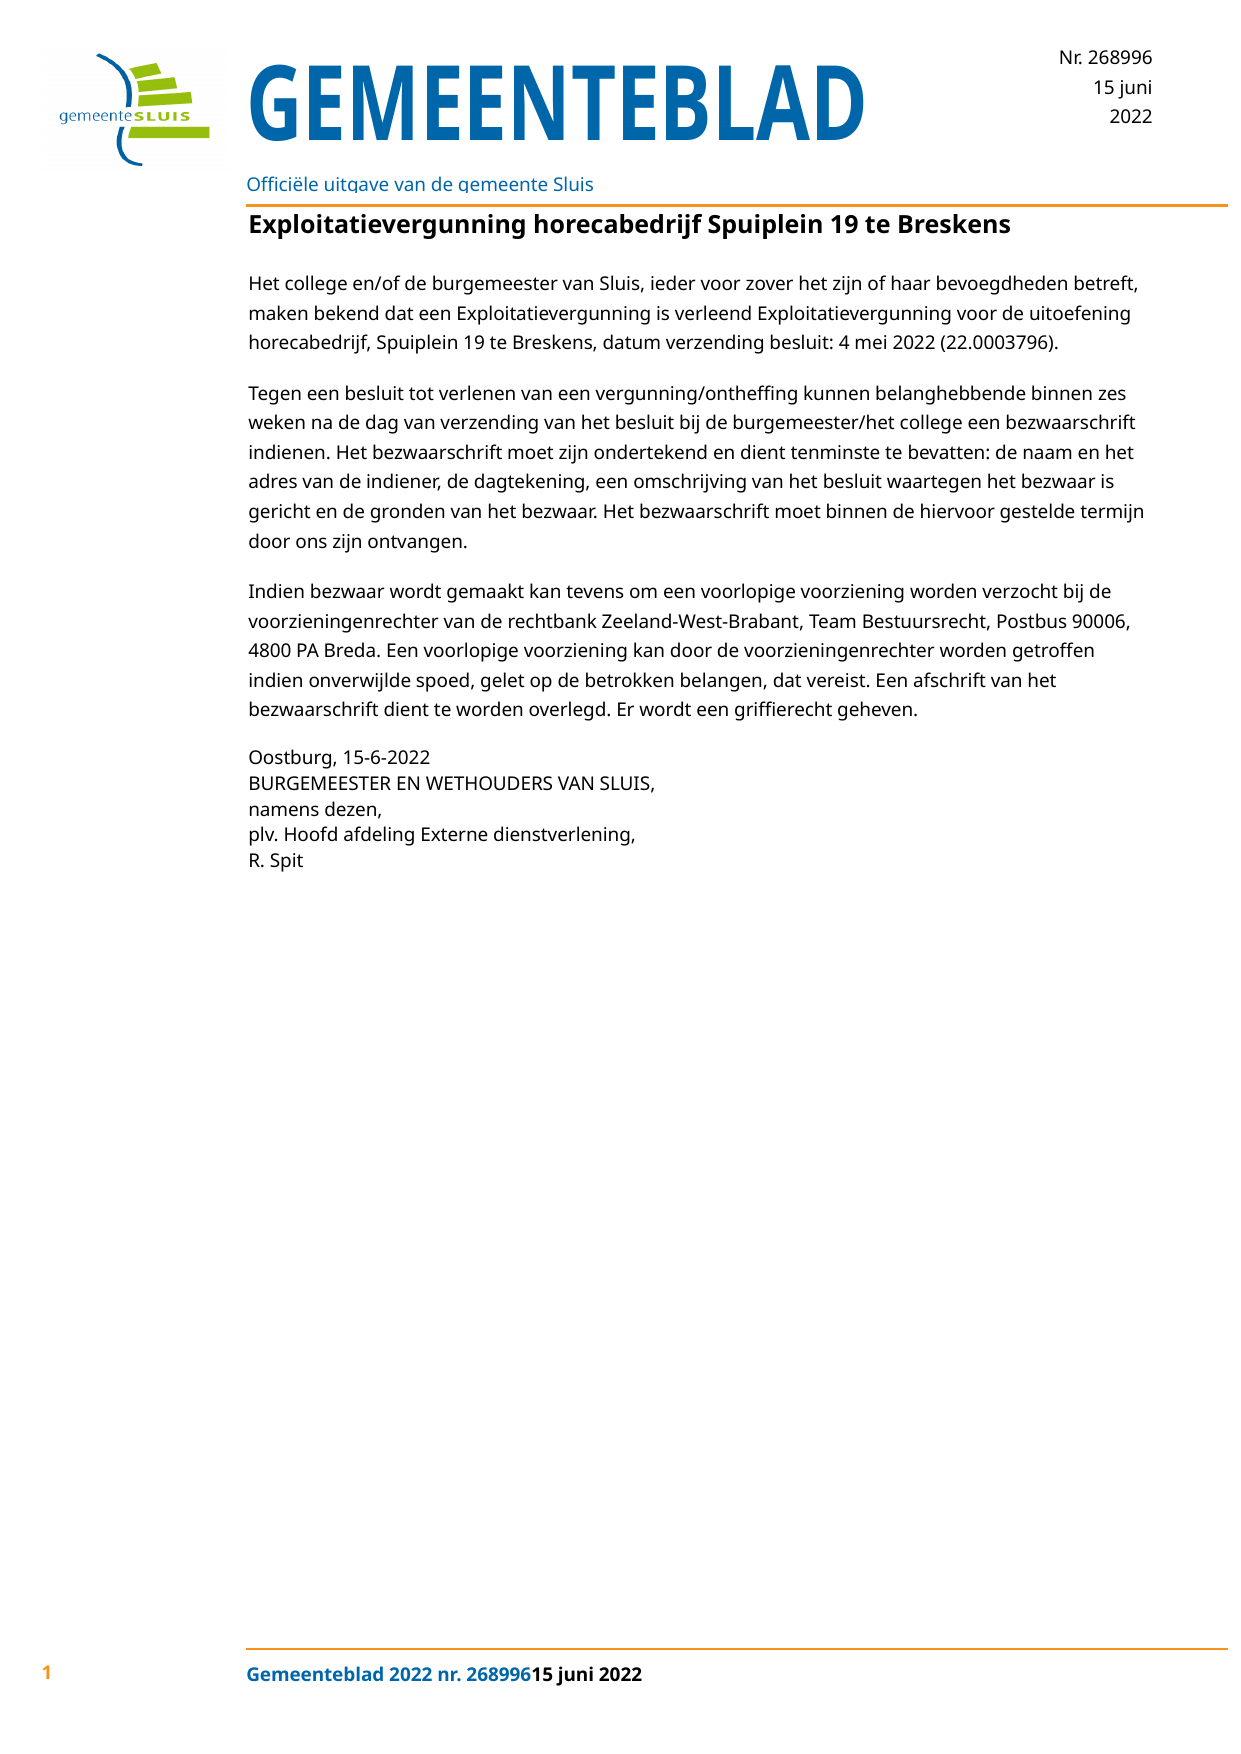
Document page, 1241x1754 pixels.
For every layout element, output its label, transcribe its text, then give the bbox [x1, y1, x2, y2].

picture [41, 47, 231, 172]
text namens dezen, [248, 796, 1152, 822]
text Indien bezwaar wordt gemaakt kan tevens om een voorlopige voorziening worden verzocht bij de voorzieningenrechter van de rechtbank Zeeland-West-Brabant, Team Bestuursrecht, Postbus 90006, 4800 PA Breda. Een voorlopige voorziening kan door de voorzieningenrechter worden getroffen indien onverwijlde spoed, gelet op de betrokken belangen, dat vereist. Een afschrift van het bezwaarschrift dient te worden overlegd. Er wordt een griffierecht geheven. [248, 578, 1152, 722]
text R. Spit [248, 847, 1152, 873]
text plv. Hoofd afdeling Externe dienstverlening, [248, 822, 1152, 847]
text Exploitatievergunning horecabedrijf Spuiplein 19 te Breskens [248, 207, 1152, 241]
text Oostburg, 15-6-2022 [248, 744, 1152, 770]
text BURGEMEESTER EN WETHOUDERS VAN SLUIS, [248, 770, 1152, 796]
text Het college en/of de burgemeester van Sluis, ieder voor zover het zijn of haar bevoegdheden betreft, maken bekend dat een Exploitatievergunning is verleend Exploitatievergunning voor de uitoefening horecabedrijf, Spuiplein 19 te Breskens, datum verzending besluit: 4 mei 2022 (22.0003796). [248, 270, 1152, 355]
text Tegen een besluit tot verlenen van een vergunning/ontheffing kunnen belanghebbende binnen zes weken na de dag van verzending van het besluit bij de burgemeester/het college een bezwaarschrift indienen. Het bezwaarschrift moet zijn ondertekend en dient tenminste te bevatten: de naam en het adres van de indiener, de dagtekening, een omschrijving van het besluit waartegen het bezwaar is gericht en de gronden van het bezwaar. Het bezwaarschrift moet binnen de hiervoor gestelde termijn door ons zijn ontvangen. [248, 380, 1152, 553]
